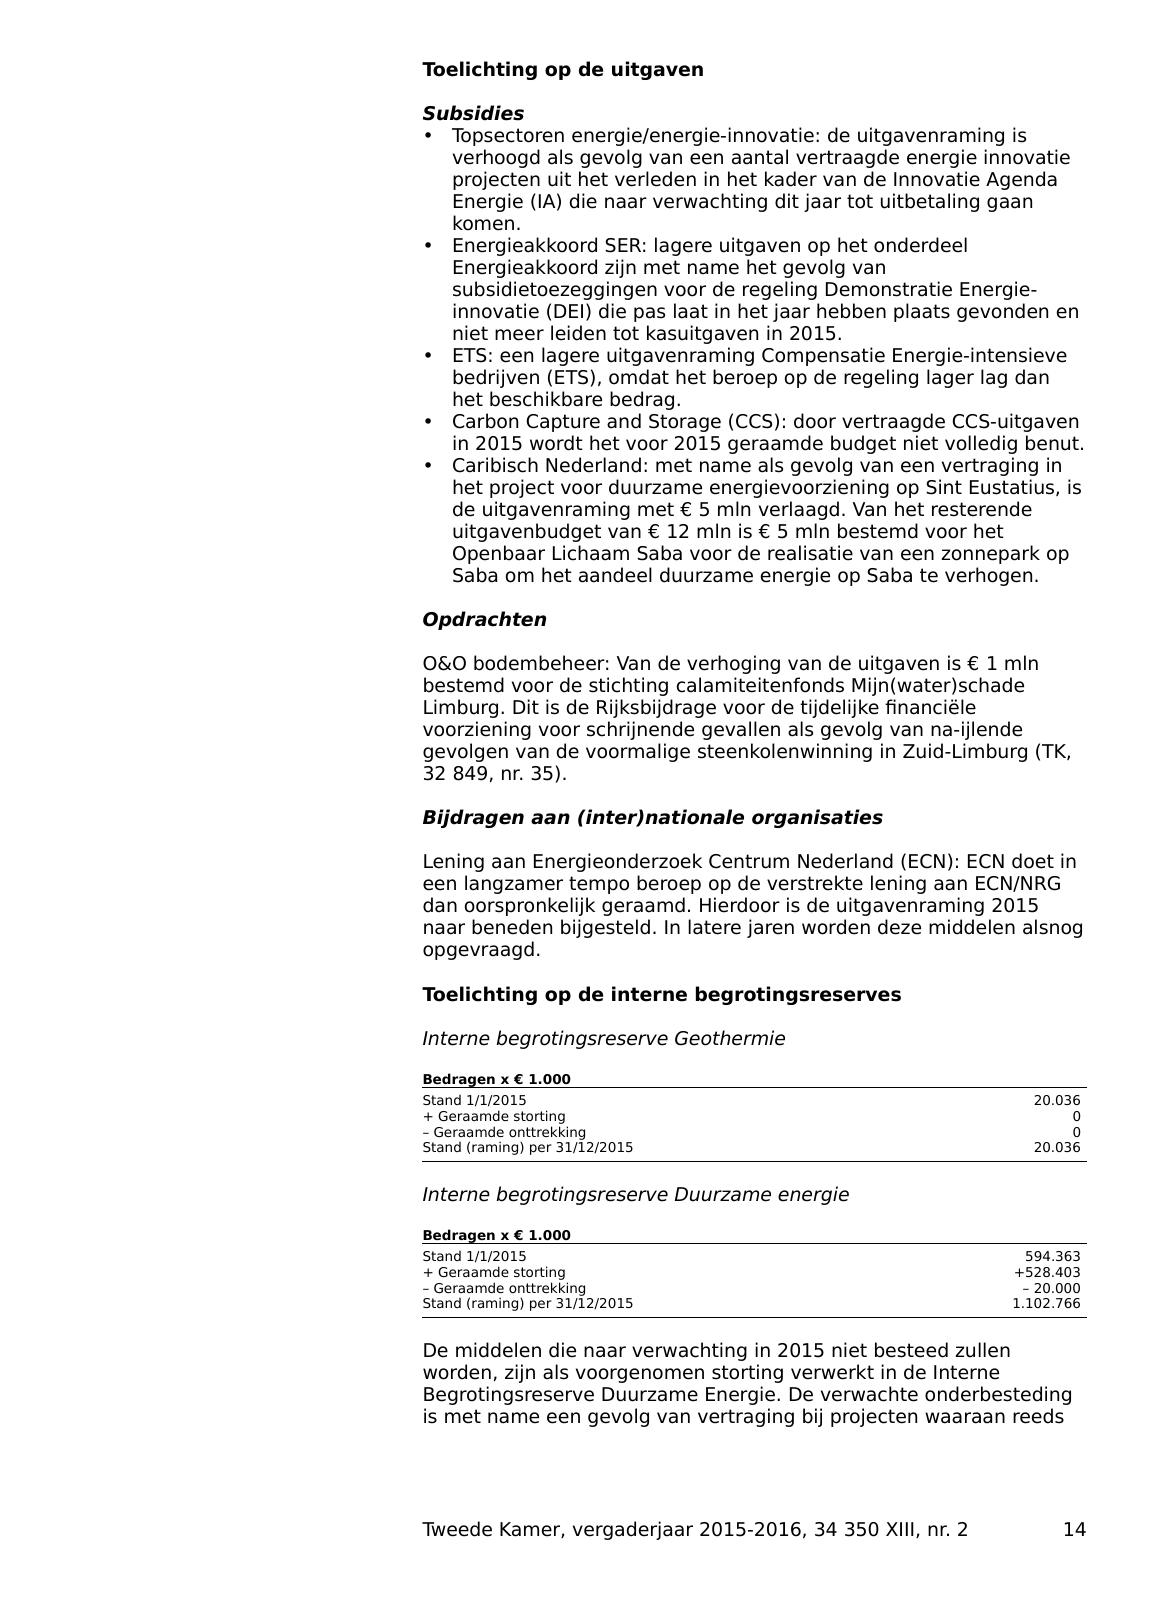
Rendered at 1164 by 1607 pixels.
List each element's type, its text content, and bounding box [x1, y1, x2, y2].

subtitle Interne begrotingsreserve Duurzame energie [422, 1184, 1087, 1206]
table_cell Stand 1/1/2015 [422, 1088, 868, 1109]
text • Energieakkoord SER: lagere uitgaven op het onderdeel Energieakkoord zijn met name het gevolg van subsidietoezeggingen voor de regeling Demonstratie Energie-innovatie (DEI) die pas laat in het jaar hebben plaats gevonden en niet meer leiden tot kasuitgaven in 2015. [422, 235, 1087, 345]
table_cell 20.036 [868, 1088, 1087, 1109]
table_cell 0 [868, 1109, 1087, 1124]
table_cell – Geraamde onttrekking [422, 1281, 868, 1296]
text O&O bodembeheer: Van de verhoging van de uitgaven is € 1 mln bestemd voor de stichting calamiteitenfonds Mijn(water)schade Limburg. Dit is de Rijksbijdrage voor de tijdelijke financiële voorziening voor schrijnende gevallen als gevolg van na-ijlende gevolgen van de voormalige steenkolenwinning in Zuid-Limburg (TK, 32 849, nr. 35). [422, 653, 1087, 785]
table_cell + Geraamde storting [422, 1109, 868, 1124]
text • Caribisch Nederland: met name als gevolg van een vertraging in het project voor duurzame energievoorziening op Sint Eustatius, is de uitgavenraming met € 5 mln verlaagd. Van het resterende uitgavenbudget van € 12 mln is € 5 mln bestemd voor het Openbaar Lichaam Saba voor de realisatie van een zonnepark op Saba om het aandeel duurzame energie op Saba te verhogen. [422, 455, 1087, 587]
subtitle Bijdragen aan (inter)nationale organisaties [422, 807, 1087, 829]
subtitle Opdrachten [422, 609, 1087, 631]
subtitle Toelichting op de interne begrotingsreserves [422, 983, 1087, 1005]
table_cell 1.102.766 [868, 1296, 1087, 1317]
table_cell Stand (raming) per 31/12/2015 [422, 1140, 868, 1161]
table_cell 20.036 [868, 1140, 1087, 1161]
text Lening aan Energieonderzoek Centrum Nederland (ECN): ECN doet in een langzamer tempo beroep op de verstrekte lening aan ECN/NRG dan oorspronkelijk geraamd. Hierdoor is de uitgavenraming 2015 naar beneden bijgesteld. In latere jaren worden deze middelen alsnog opgevraagd. [422, 851, 1087, 961]
subtitle Interne begrotingsreserve Geothermie [422, 1028, 1087, 1049]
table_cell + Geraamde storting [422, 1265, 868, 1281]
table_cell 594.363 [868, 1244, 1087, 1265]
table_cell – 20.000 [868, 1281, 1087, 1296]
text • Carbon Capture and Storage (CCS): door vertraagde CCS-uitgaven in 2015 wordt het voor 2015 geraamde budget niet volledig benut. [422, 411, 1087, 455]
text • ETS: een lagere uitgavenraming Compensatie Energie-intensieve bedrijven (ETS), omdat het beroep op de regeling lager lag dan het beschikbare bedrag. [422, 345, 1087, 411]
table_cell Stand 1/1/2015 [422, 1244, 868, 1265]
text De middelen die naar verwachting in 2015 niet besteed zullen worden, zijn als voorgenomen storting verwerkt in de Interne Begrotingsreserve Duurzame Energie. De verwachte onderbesteding is met name een gevolg van vertraging bij projecten waaraan reeds [422, 1340, 1087, 1428]
table_header Bedragen x € 1.000 [422, 1228, 1087, 1243]
text • Topsectoren energie/energie-innovatie: de uitgavenraming is verhoogd als gevolg van een aantal vertraagde energie innovatie projecten uit het verleden in het kader van de Innovatie Agenda Energie (IA) die naar verwachting dit jaar tot uitbetaling gaan komen. [422, 125, 1087, 235]
table_cell +528.403 [868, 1265, 1087, 1281]
table_cell – Geraamde onttrekking [422, 1124, 868, 1140]
table_cell Stand (raming) per 31/12/2015 [422, 1296, 868, 1317]
table_header Bedragen x € 1.000 [422, 1071, 1087, 1087]
subtitle Toelichting op de uitgaven [422, 59, 1087, 81]
subtitle Subsidies [422, 103, 1087, 125]
table_cell 0 [868, 1124, 1087, 1140]
